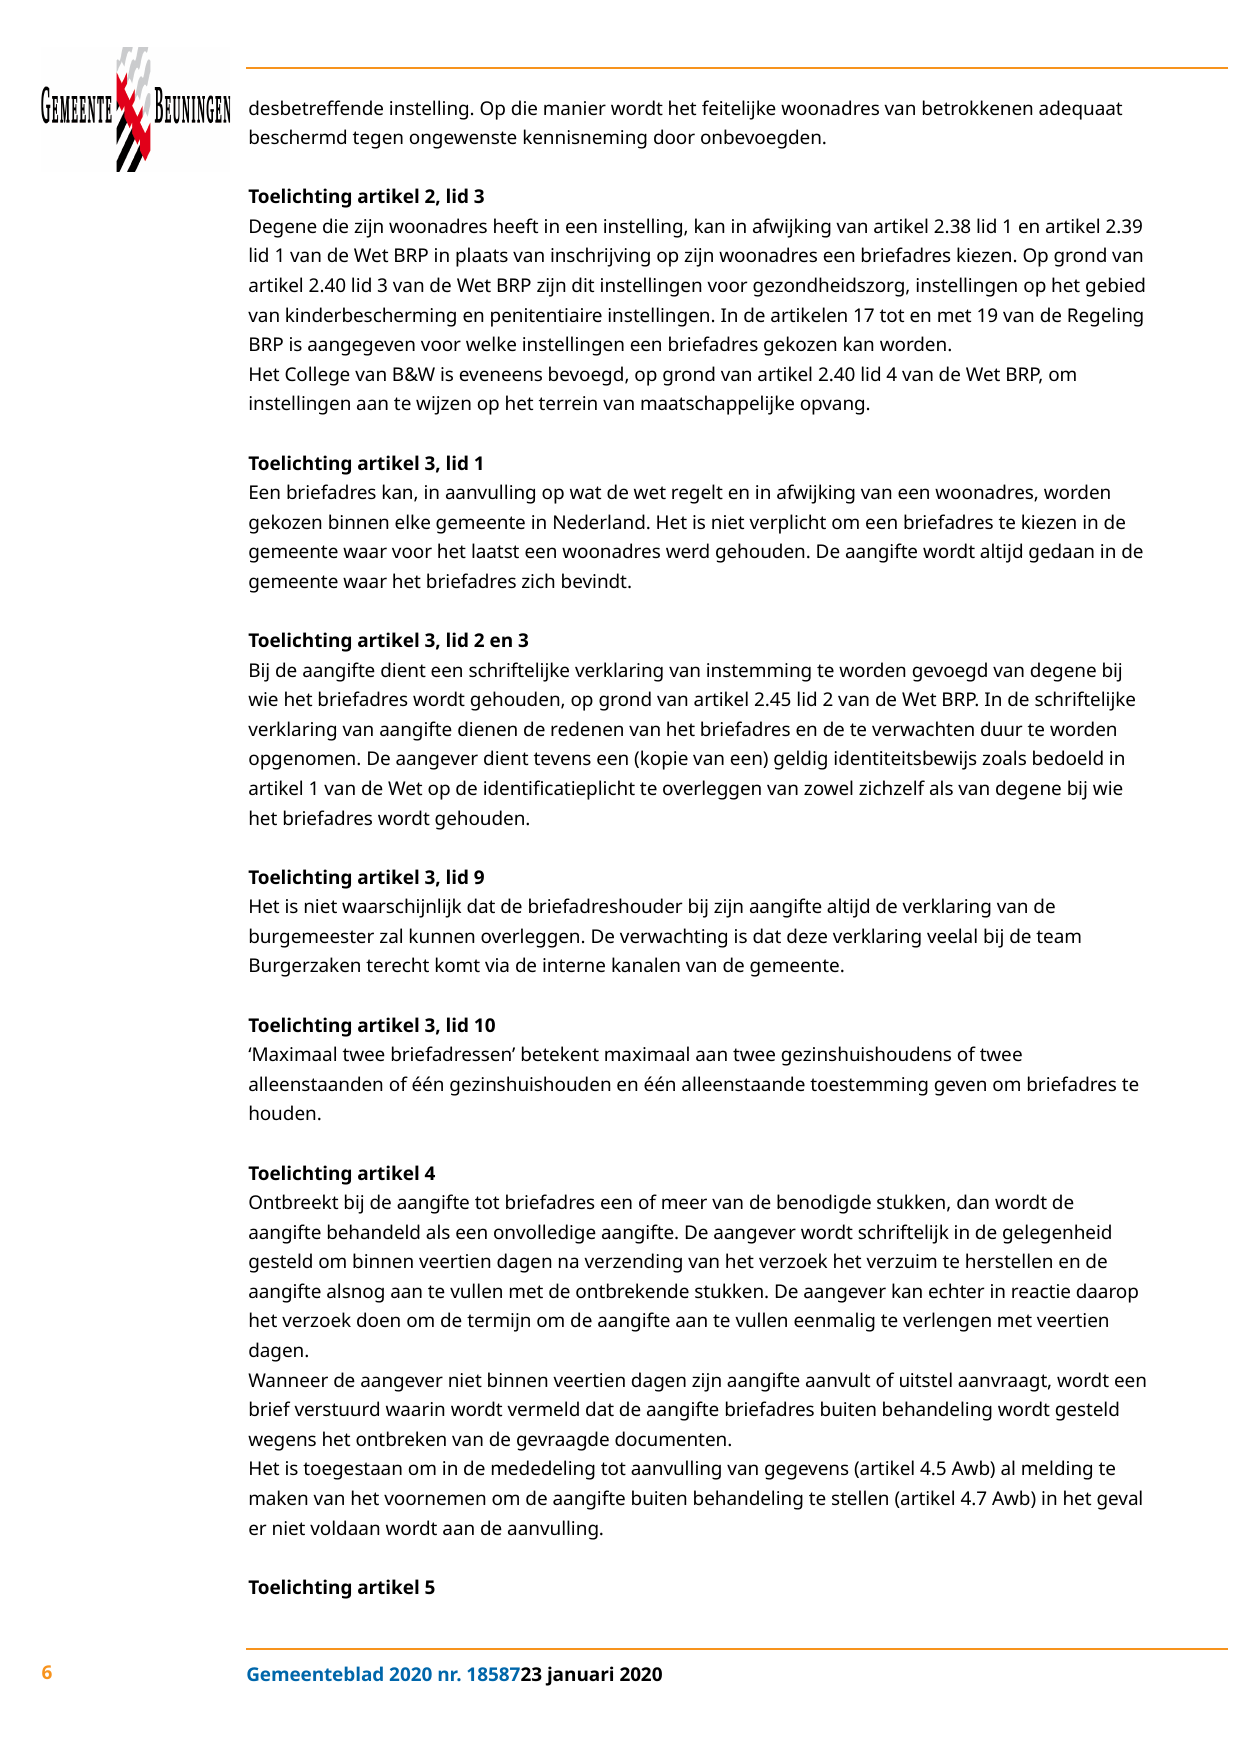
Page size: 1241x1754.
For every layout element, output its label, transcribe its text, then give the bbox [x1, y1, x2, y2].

text Het College van B&W is eveneens bevoegd, op grond van artikel 2.40 lid 4 van de Wet BRP, om instellingen aan te wijzen op het terrein van maatschappelijke opvang. [248, 361, 1152, 416]
text Het is niet waarschijnlijk dat de briefadreshouder bij zijn aangifte altijd de verklaring van de burgemeester zal kunnen overleggen. De verwachting is dat deze verklaring veelal bij de team Burgerzaken terecht komt via de interne kanalen van de gemeente. [248, 893, 1152, 978]
text Toelichting artikel 4 [248, 1160, 1152, 1186]
text Wanneer de aangever niet binnen veertien dagen zijn aangifte aanvult of uitstel aanvraagt, wordt een brief verstuurd waarin wordt vermeld dat de aangifte briefadres buiten behandeling wordt gesteld wegens het ontbreken van de gevraagde documenten. [248, 1367, 1152, 1452]
text Ontbreekt bij de aangifte tot briefadres een of meer van de benodigde stukken, dan wordt de aangifte behandeld als een onvolledige aangifte. De aangever wordt schriftelijk in de gelegenheid gesteld om binnen veertien dagen na verzending van het verzoek het verzuim te herstellen en de aangifte alsnog aan te vullen met de ontbrekende stukken. De aangever kan echter in reactie daarop het verzoek doen om de termijn om de aangifte aan te vullen eenmalig te verlengen met veertien dagen. [248, 1189, 1152, 1363]
text desbetreffende instelling. Op die manier wordt het feitelijke woonadres van betrokkenen adequaat beschermd tegen ongewenste kennisneming door onbevoegden. [248, 95, 1152, 150]
text Toelichting artikel 3, lid 2 en 3 [248, 627, 1152, 653]
text Een briefadres kan, in aanvulling op wat de wet regelt en in afwijking van een woonadres, worden gekozen binnen elke gemeente in Nederland. Het is niet verplicht om een briefadres te kiezen in de gemeente waar voor het laatst een woonadres werd gehouden. De aangifte wordt altijd gedaan in de gemeente waar het briefadres zich bevindt. [248, 479, 1152, 594]
text Toelichting artikel 3, lid 10 [248, 1012, 1152, 1038]
text Toelichting artikel 5 [248, 1574, 1152, 1600]
text Degene die zijn woonadres heeft in een instelling, kan in afwijking van artikel 2.38 lid 1 en artikel 2.39 lid 1 van de Wet BRP in plaats van inschrijving op zijn woonadres een briefadres kiezen. Op grond van artikel 2.40 lid 3 van de Wet BRP zijn dit instellingen voor gezondheidszorg, instellingen op het gebied van kinderbescherming en penitentiaire instellingen. In de artikelen 17 tot en met 19 van de Regeling BRP is aangegeven voor welke instellingen een briefadres gekozen kan worden. [248, 213, 1152, 357]
picture [41, 47, 231, 172]
text Toelichting artikel 3, lid 9 [248, 864, 1152, 890]
text ‘Maximaal twee briefadressen’ betekent maximaal aan twee gezinshuishoudens of twee alleenstaanden of één gezinshuishouden en één alleenstaande toestemming geven om briefadres te houden. [248, 1041, 1152, 1126]
text Toelichting artikel 3, lid 1 [248, 450, 1152, 476]
text Bij de aangifte dient een schriftelijke verklaring van instemming te worden gevoegd van degene bij wie het briefadres wordt gehouden, op grond van artikel 2.45 lid 2 van de Wet BRP. In de schriftelijke verklaring van aangifte dienen de redenen van het briefadres en de te verwachten duur te worden opgenomen. De aangever dient tevens een (kopie van een) geldig identiteitsbewijs zoals bedoeld in artikel 1 van de Wet op de identificatieplicht te overleggen van zowel zichzelf als van degene bij wie het briefadres wordt gehouden. [248, 657, 1152, 831]
text Het is toegestaan om in de mededeling tot aanvulling van gegevens (artikel 4.5 Awb) al melding te maken van het voornemen om de aangifte buiten behandeling te stellen (artikel 4.7 Awb) in het geval er niet voldaan wordt aan de aanvulling. [248, 1456, 1152, 1541]
text Toelichting artikel 2, lid 3 [248, 183, 1152, 209]
